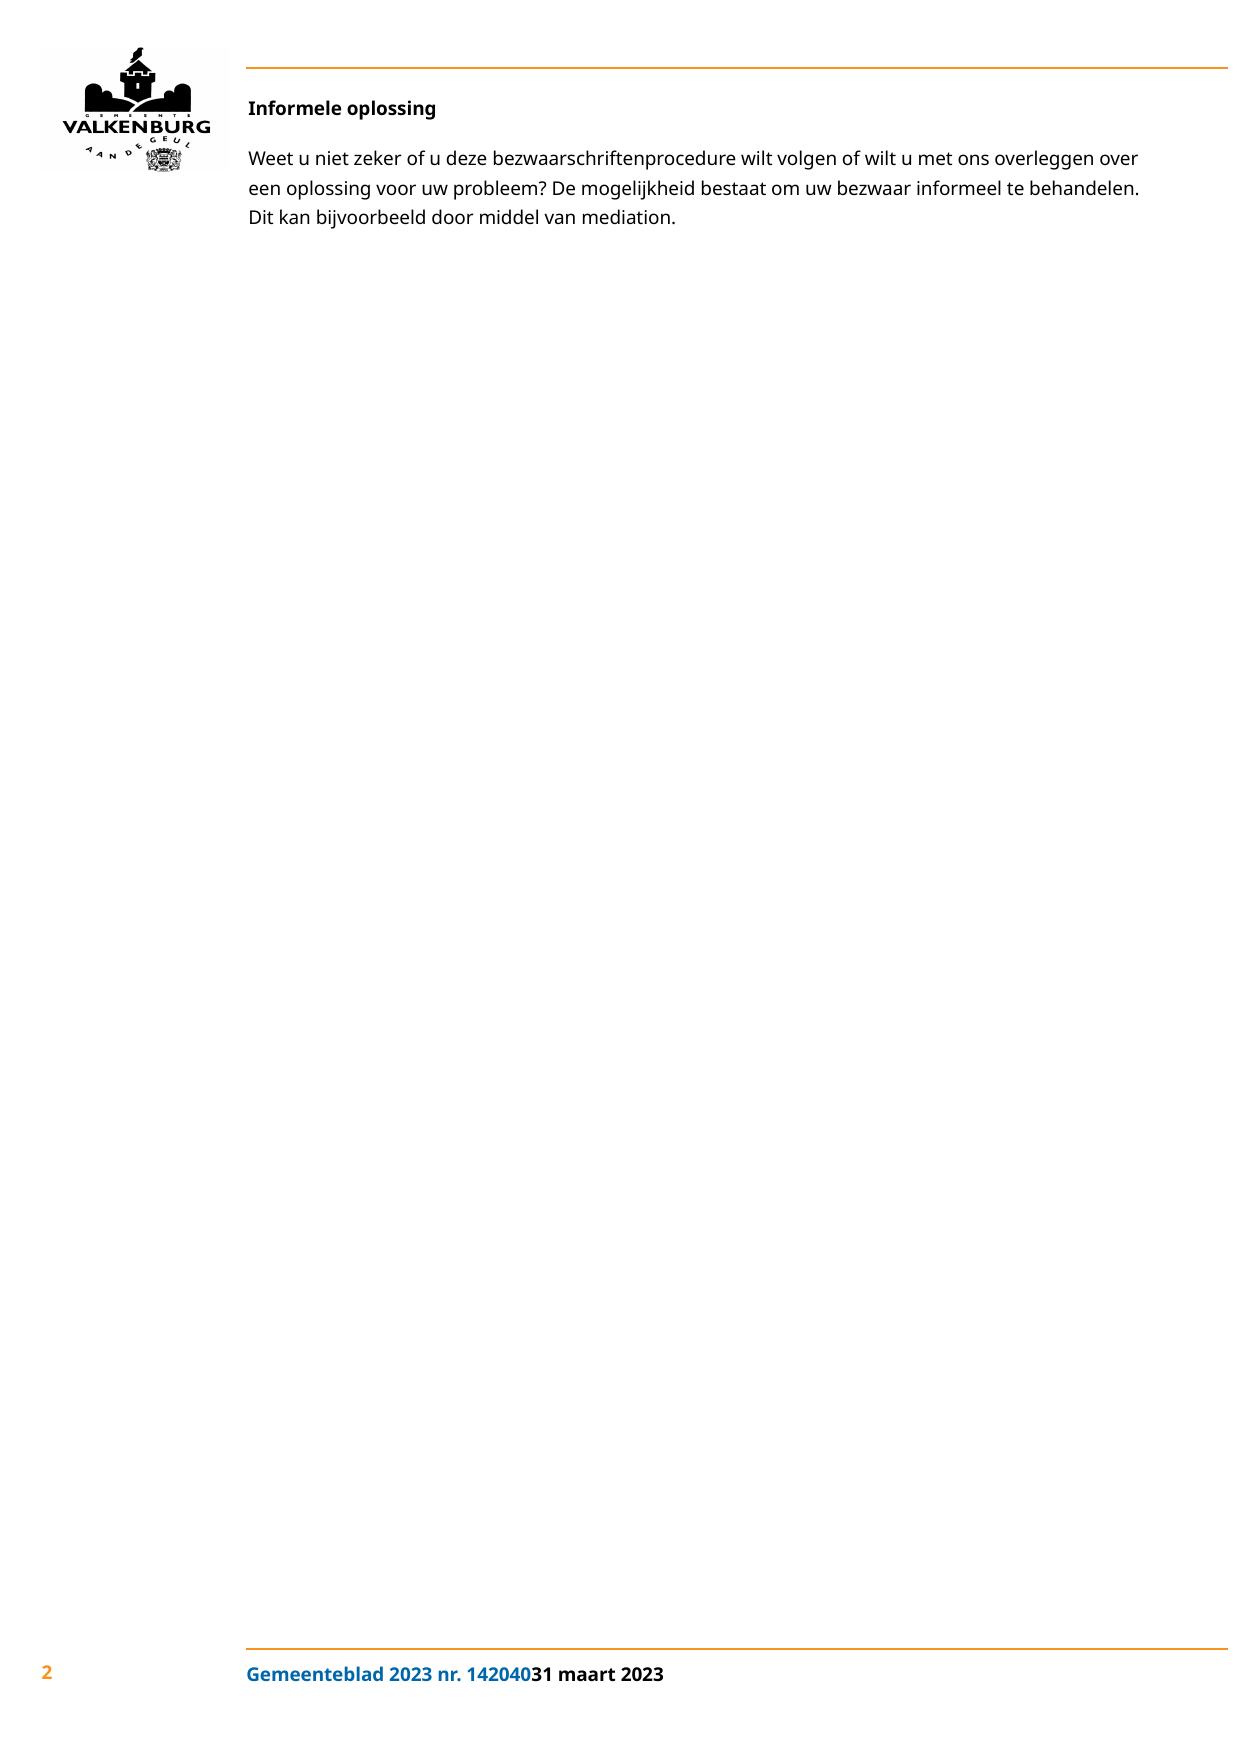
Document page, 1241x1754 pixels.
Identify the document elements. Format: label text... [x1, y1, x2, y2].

picture [41, 47, 231, 172]
text Weet u niet zeker of u deze bezwaarschriftenprocedure wilt volgen of wilt u met ons overleggen over een oplossing voor uw probleem? De mogelijkheid bestaat om uw bezwaar informeel te behandelen. Dit kan bijvoorbeeld door middel van mediation. [248, 145, 1152, 230]
text Informele oplossing [248, 95, 1152, 121]
